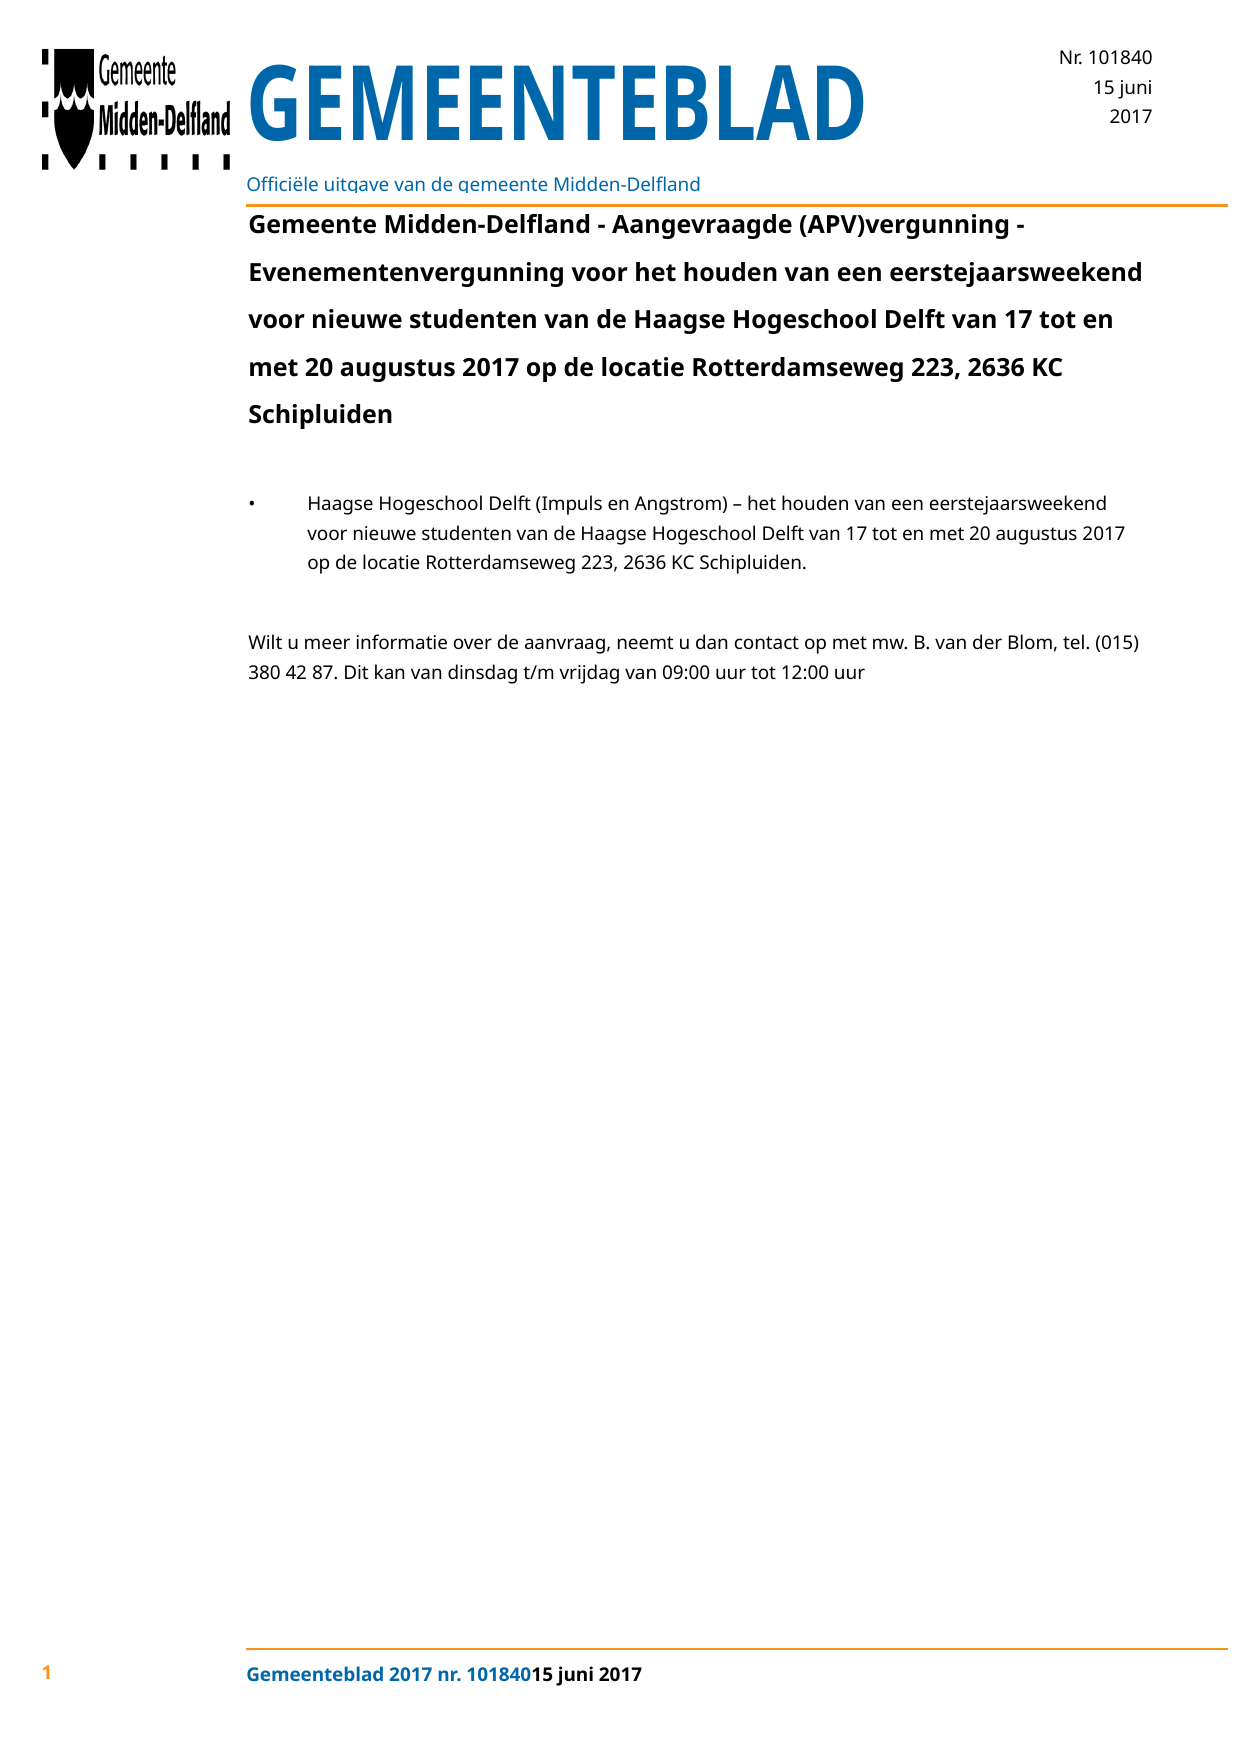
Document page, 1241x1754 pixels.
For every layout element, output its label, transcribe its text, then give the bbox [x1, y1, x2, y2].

text Gemeente Midden-Delfland - Aangevraagde (APV)vergunning - Evenementenvergunning voor het houden van een eerstejaarsweekend voor nieuwe studenten van de Haagse Hogeschool Delft van 17 tot en met 20 augustus 2017 op de locatie Rotterdamseweg 223, 2636 KC Schipluiden [248, 207, 1152, 431]
picture [41, 47, 231, 172]
list Haagse Hogeschool Delft (Impuls en Angstrom) – het houden van een eerstejaarsweekend voor nieuwe studenten van de Haagse Hogeschool Delft van 17 tot en met 20 augustus 2017 op de locatie Rotterdamseweg 223, 2636 KC Schipluiden. [248, 490, 1152, 575]
text Wilt u meer informatie over de aanvraag, neemt u dan contact op met mw. B. van der Blom, tel. (015) 380 42 87. Dit kan van dinsdag t/m vrijdag van 09:00 uur tot 12:00 uur [248, 629, 1152, 685]
